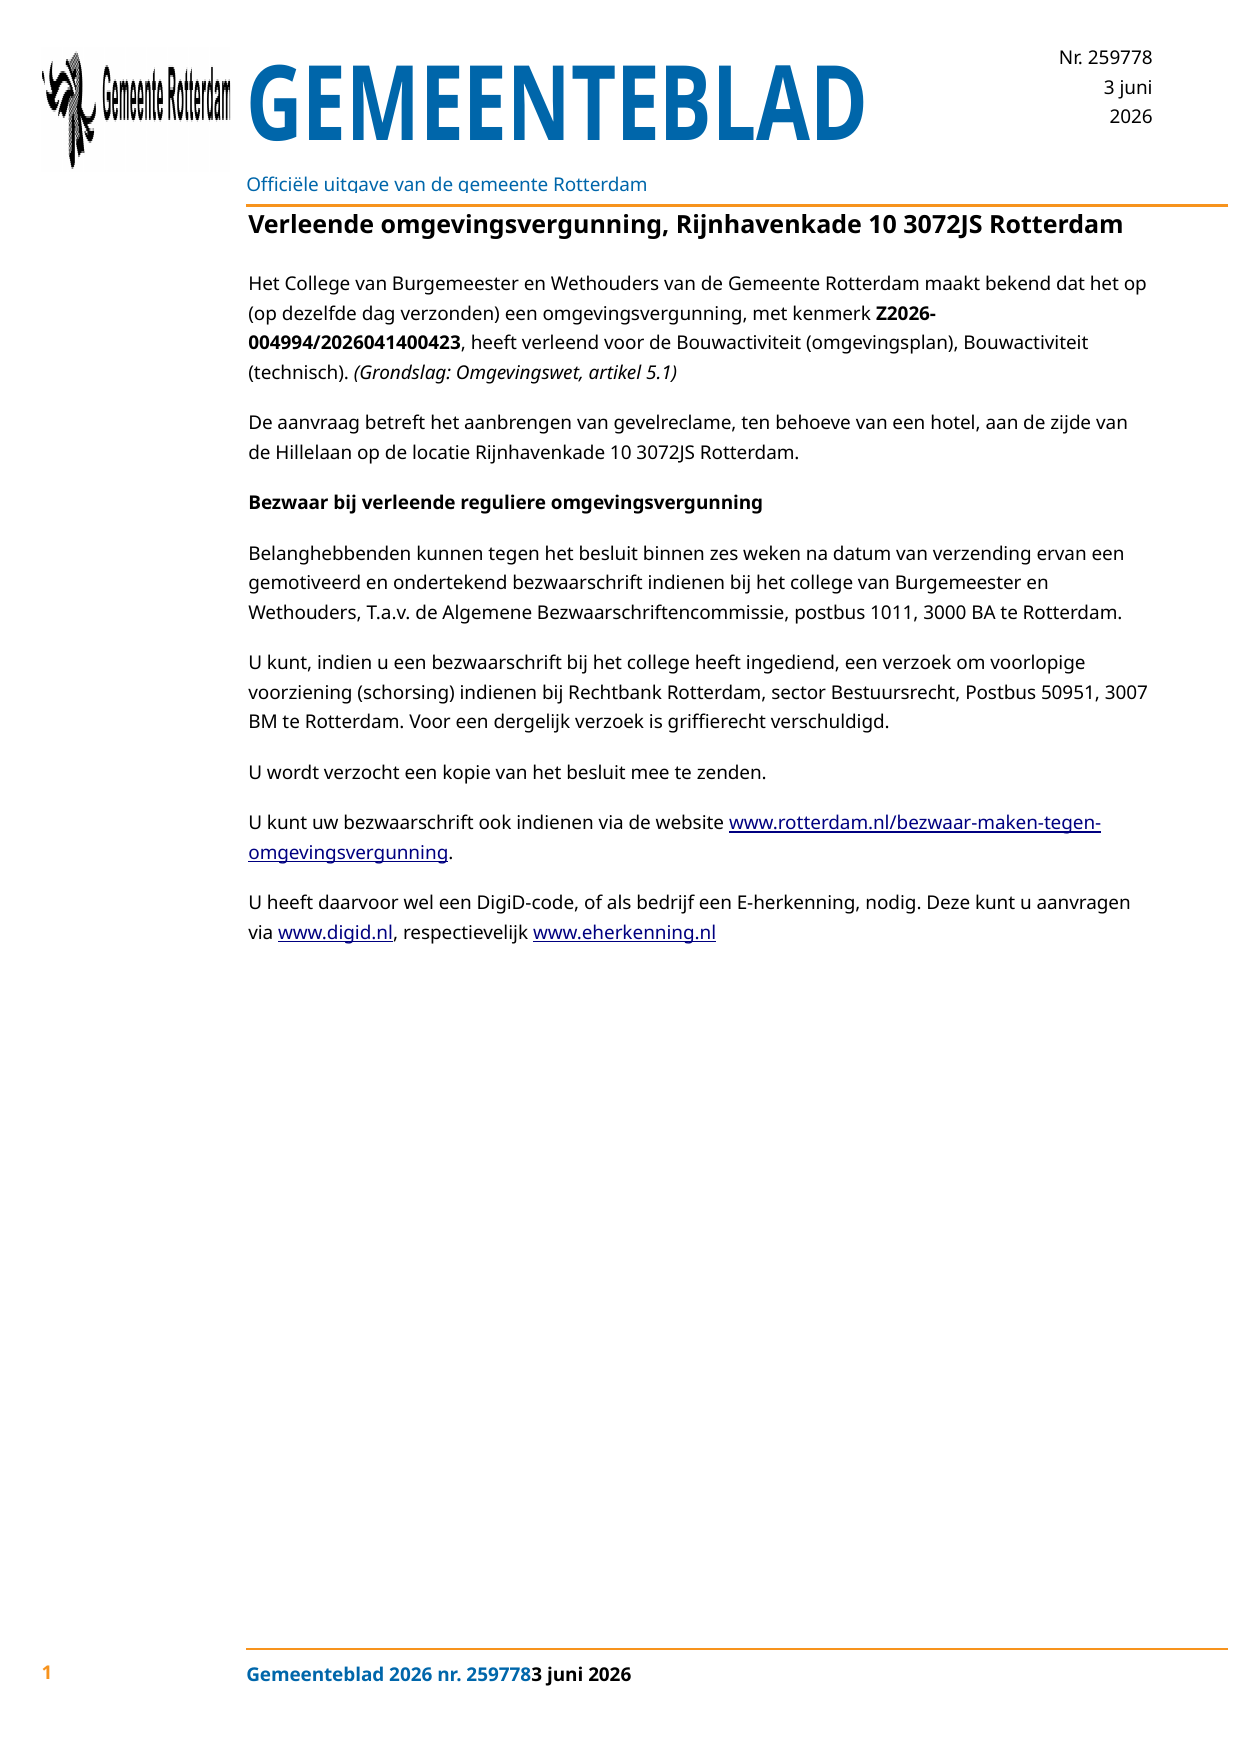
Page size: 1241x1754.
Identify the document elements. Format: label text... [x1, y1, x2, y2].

text U kunt uw bezwaarschrift ook indienen via de website www.rotterdam.nl/bezwaar-maken-tegen-omgevingsvergunning. [248, 809, 1152, 865]
picture [41, 47, 231, 172]
text U heeft daarvoor wel een DigiD-code, of als bedrijf een E-herkenning, nodig. Deze kunt u aanvragen via www.digid.nl, respectievelijk www.eherkenning.nl [248, 889, 1152, 945]
text U wordt verzocht een kopie van het besluit mee te zenden. [248, 759, 1152, 785]
text Belanghebbenden kunnen tegen het besluit binnen zes weken na datum van verzending ervan een gemotiveerd en ondertekend bezwaarschrift indienen bij het college van Burgemeester en Wethouders, T.a.v. de Algemene Bezwaarschriftencommissie, postbus 1011, 3000 BA te Rotterdam. [248, 540, 1152, 625]
text Het College van Burgemeester en Wethouders van de Gemeente Rotterdam maakt bekend dat het op (op dezelfde dag verzonden) een omgevingsvergunning, met kenmerk Z2026-004994/2026041400423, heeft verleend voor de Bouwactiviteit (omgevingsplan), Bouwactiviteit (technisch). (Grondslag: Omgevingswet, artikel 5.1) [248, 270, 1152, 385]
text U kunt, indien u een bezwaarschrift bij het college heeft ingediend, een verzoek om voorlopige voorziening (schorsing) indienen bij Rechtbank Rotterdam, sector Bestuursrecht, Postbus 50951, 3007 BM te Rotterdam. Voor een dergelijk verzoek is griffierecht verschuldigd. [248, 649, 1152, 734]
text Verleende omgevingsvergunning, Rijnhavenkade 10 3072JS Rotterdam [248, 207, 1152, 241]
text Bezwaar bij verleende reguliere omgevingsvergunning [248, 489, 1152, 515]
text De aanvraag betreft het aanbrengen van gevelreclame, ten behoeve van een hotel, aan de zijde van de Hillelaan op de locatie Rijnhavenkade 10 3072JS Rotterdam. [248, 409, 1152, 465]
